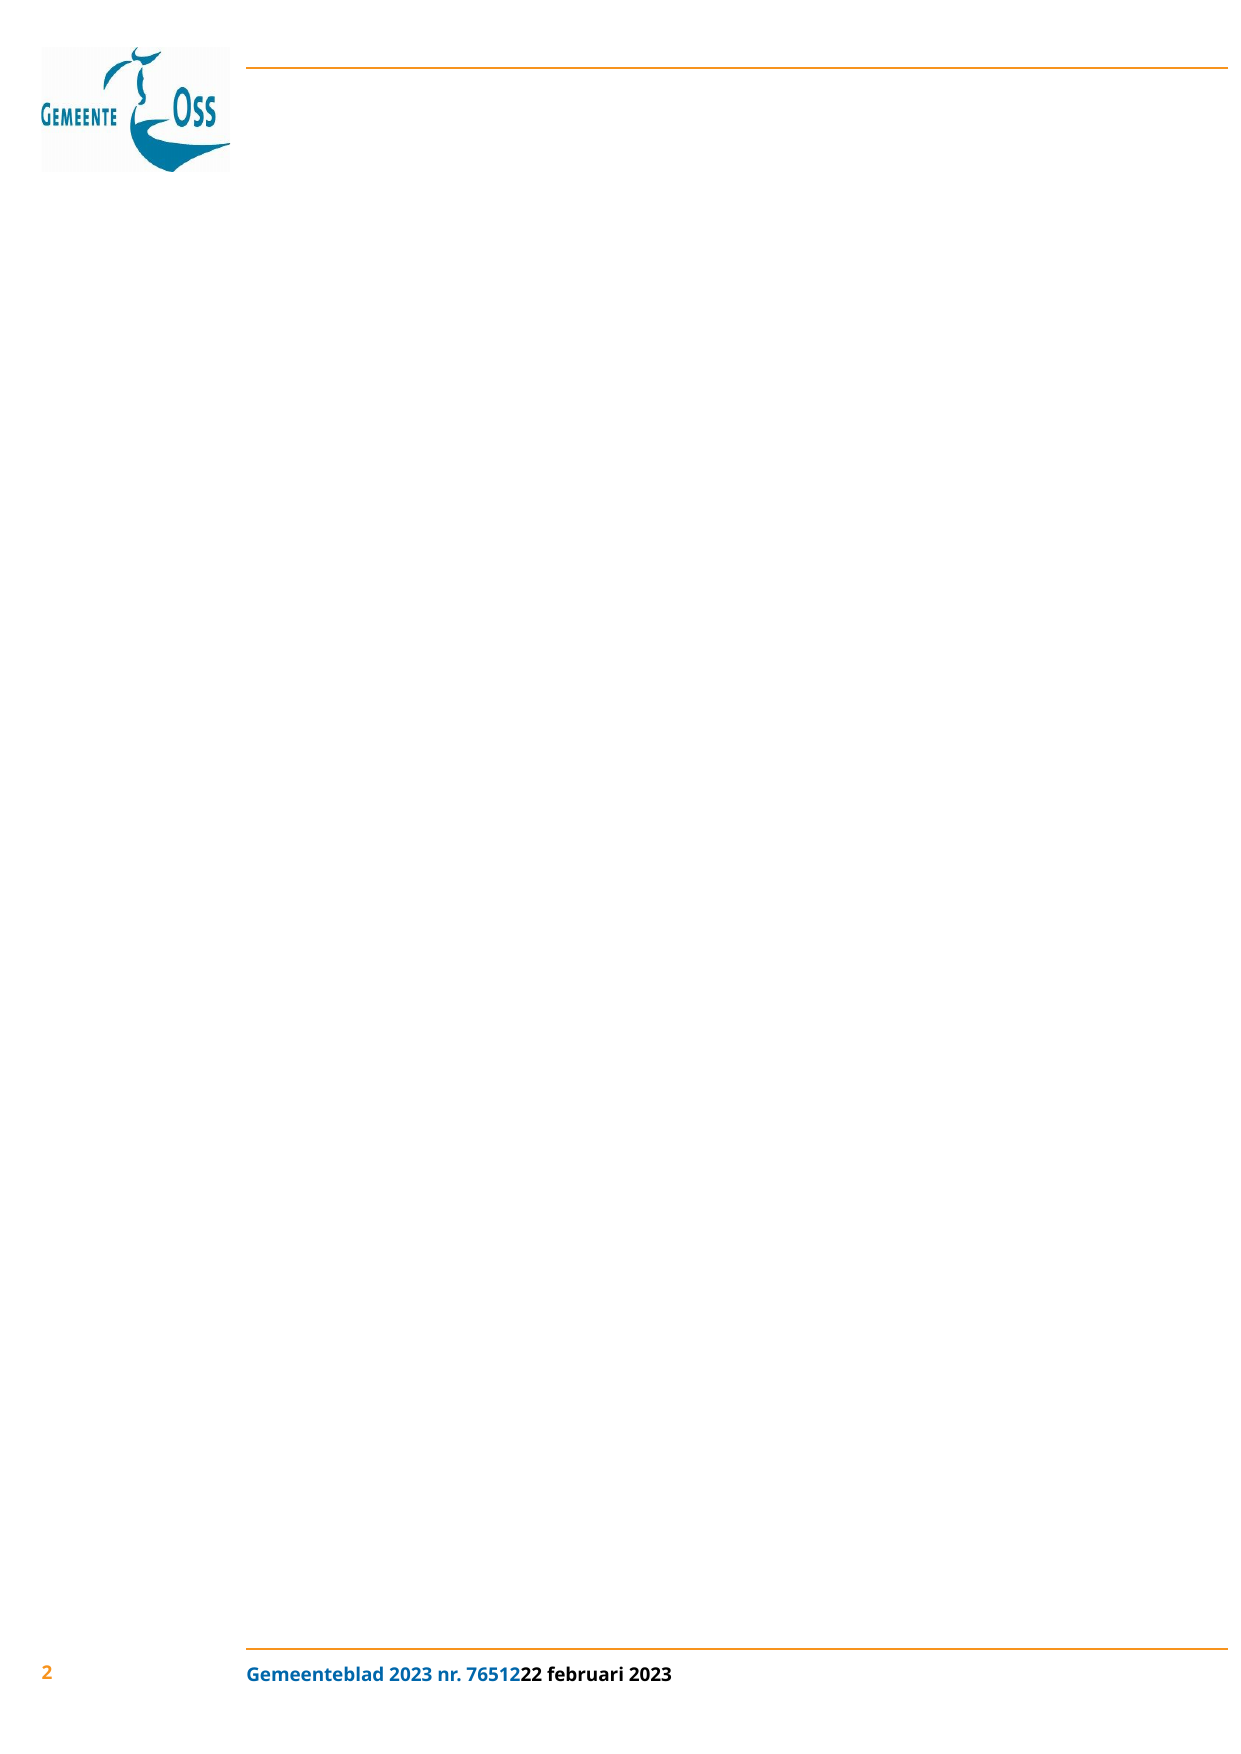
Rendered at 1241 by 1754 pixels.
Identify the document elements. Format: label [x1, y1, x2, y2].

picture [41, 47, 231, 172]
